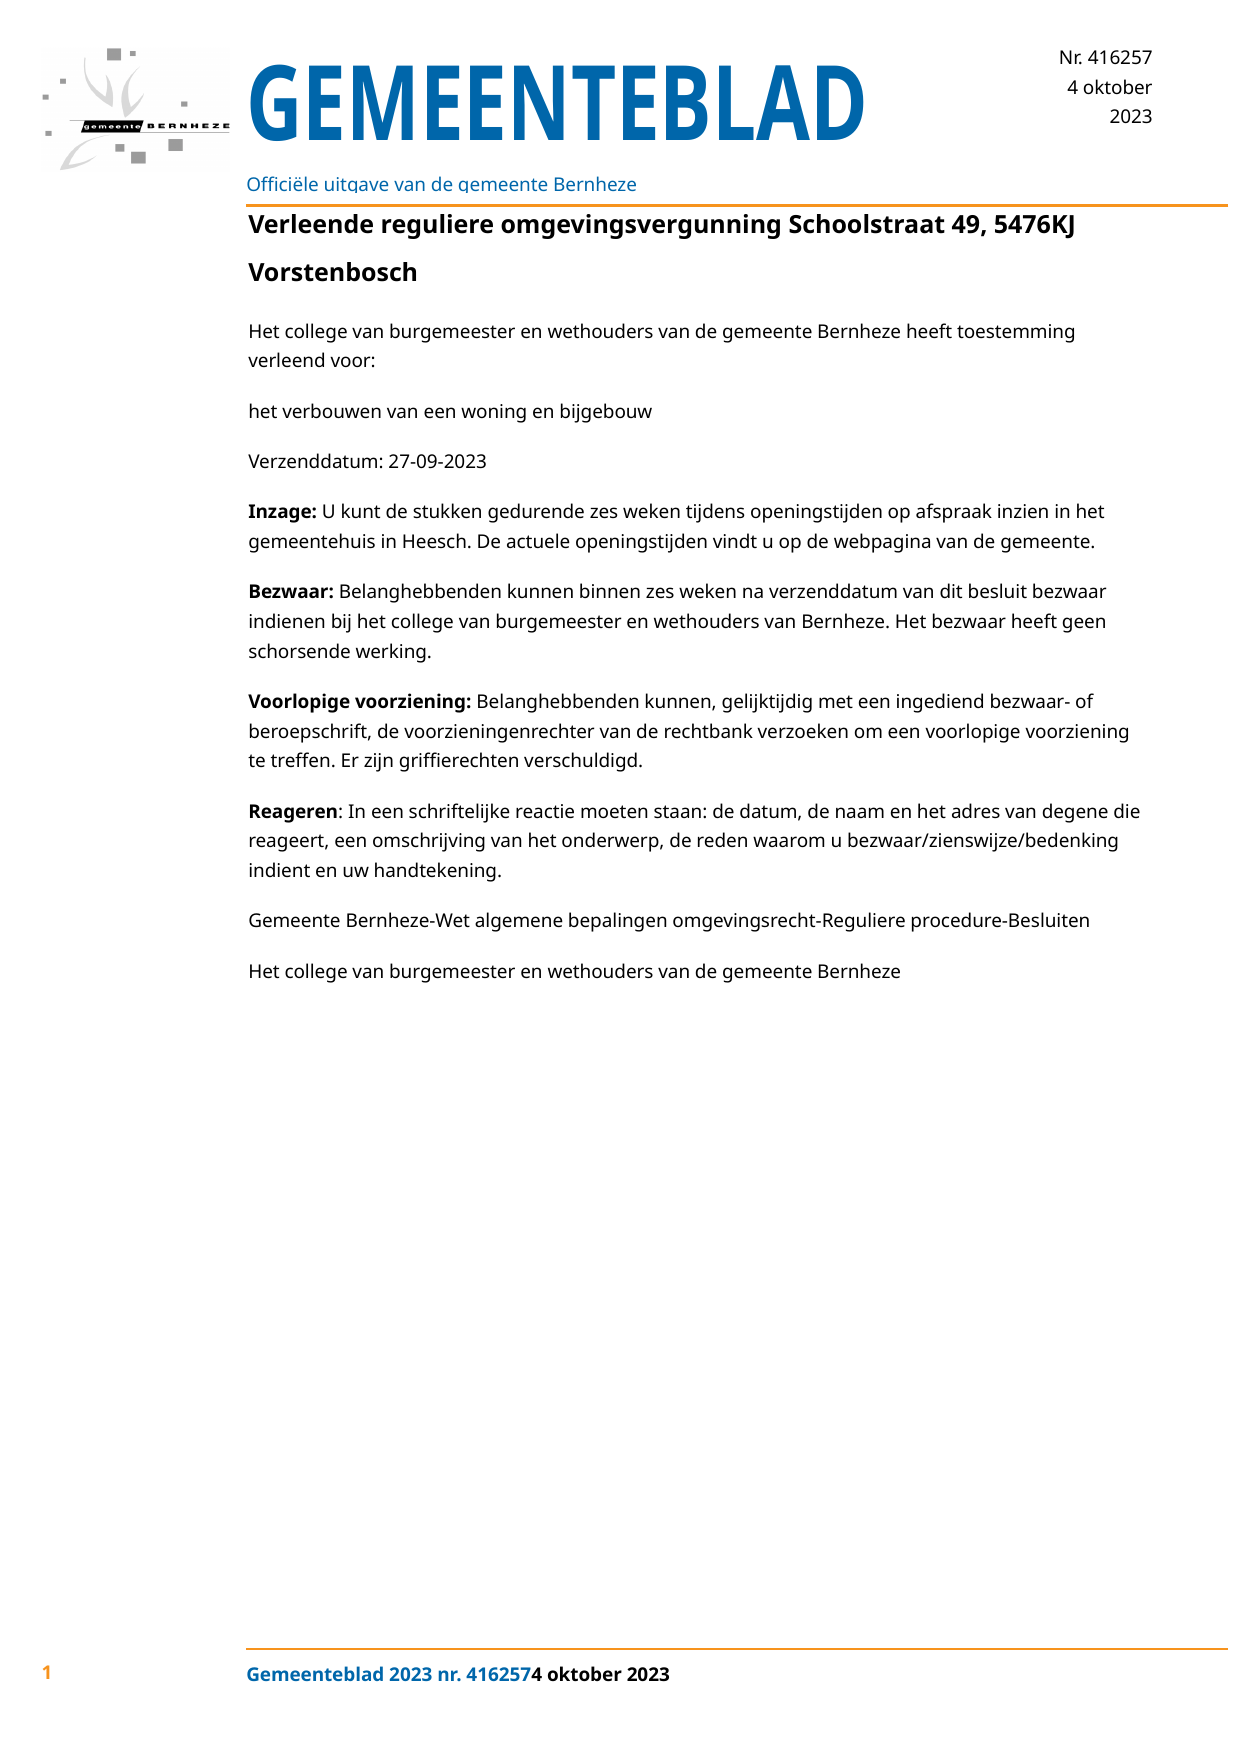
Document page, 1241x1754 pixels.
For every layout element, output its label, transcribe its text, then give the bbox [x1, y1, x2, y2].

text Verleende reguliere omgevingsvergunning Schoolstraat 49, 5476KJ Vorstenbosch [248, 207, 1152, 288]
text Gemeente Bernheze-Wet algemene bepalingen omgevingsrecht-Reguliere procedure-Besluiten [248, 907, 1152, 933]
text Het college van burgemeester en wethouders van de gemeente Bernheze [248, 958, 1152, 984]
text Het college van burgemeester en wethouders van de gemeente Bernheze heeft toestemming verleend voor: [248, 318, 1152, 373]
picture [41, 47, 231, 172]
text het verbouwen van een woning en bijgebouw [248, 398, 1152, 424]
text Bezwaar: Belanghebbenden kunnen binnen zes weken na verzenddatum van dit besluit bezwaar indienen bij het college van burgemeester en wethouders van Bernheze. Het bezwaar heeft geen schorsende werking. [248, 579, 1152, 664]
text Voorlopige voorziening: Belanghebbenden kunnen, gelijktijdig met een ingediend bezwaar- of beroepschrift, de voorzieningenrechter van de rechtbank verzoeken om een voorlopige voorziening te treffen. Er zijn griffierechten verschuldigd. [248, 688, 1152, 773]
text Reageren: In een schriftelijke reactie moeten staan: de datum, de naam en het adres van degene die reageert, een omschrijving van het onderwerp, de reden waarom u bezwaar/zienswijze/bedenking indient en uw handtekening. [248, 798, 1152, 883]
text Inzage: U kunt de stukken gedurende zes weken tijdens openingstijden op afspraak inzien in het gemeentehuis in Heesch. De actuele openingstijden vindt u op de webpagina van de gemeente. [248, 499, 1152, 554]
text Verzenddatum: 27-09-2023 [248, 448, 1152, 474]
